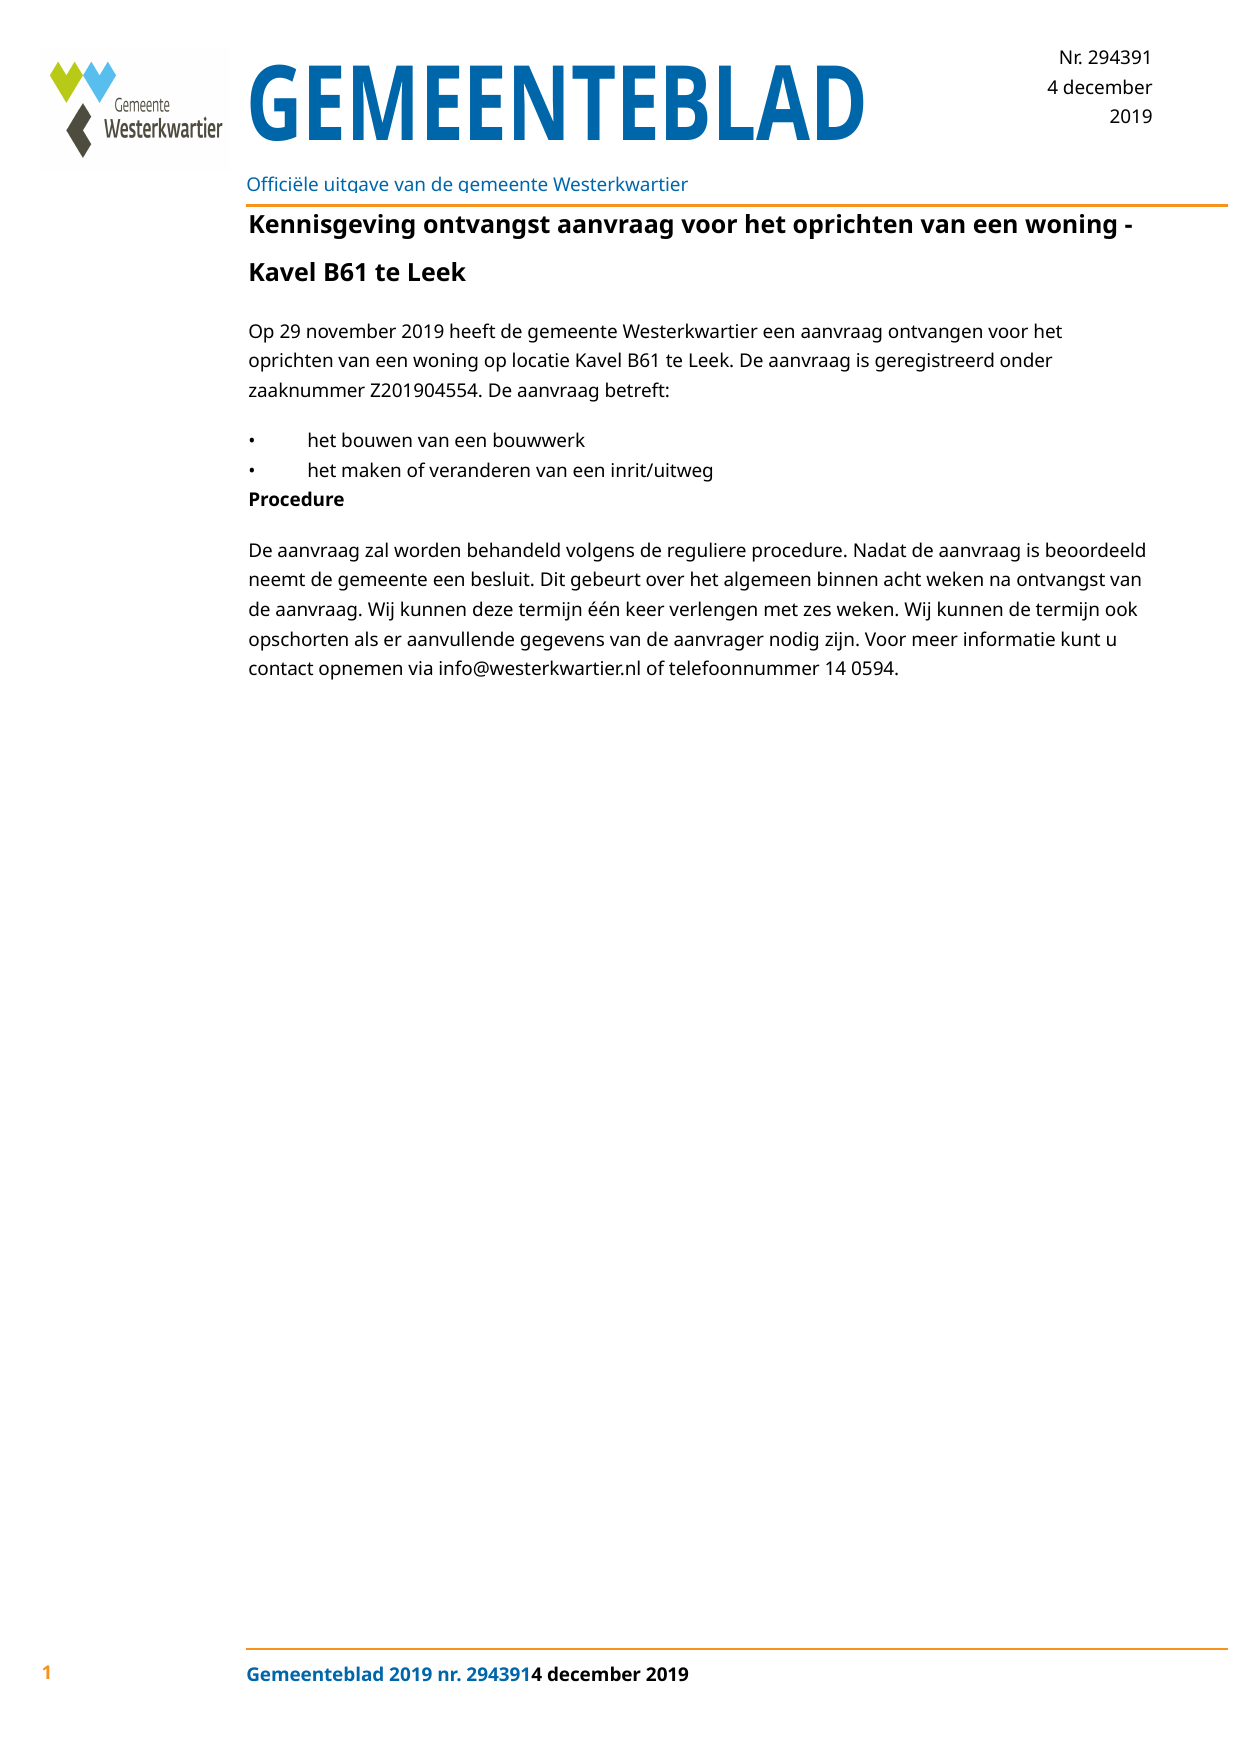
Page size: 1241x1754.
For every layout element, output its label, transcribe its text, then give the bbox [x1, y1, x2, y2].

list het maken of veranderen van een inrit/uitweg [248, 457, 1152, 483]
text De aanvraag zal worden behandeld volgens de reguliere procedure. Nadat de aanvraag is beoordeeld neemt de gemeente een besluit. Dit gebeurt over het algemeen binnen acht weken na ontvangst van de aanvraag. Wij kunnen deze termijn één keer verlengen met zes weken. Wij kunnen de termijn ook opschorten als er aanvullende gegevens van de aanvrager nodig zijn. Voor meer informatie kunt u contact opnemen via info@westerkwartier.nl of telefoonnummer 14 0594. [248, 537, 1152, 681]
text Kennisgeving ontvangst aanvraag voor het oprichten van een woning - Kavel B61 te Leek [248, 207, 1152, 288]
picture [41, 47, 231, 172]
text Procedure [248, 487, 1152, 512]
list het bouwen van een bouwwerk [248, 427, 1152, 453]
text Op 29 november 2019 heeft de gemeente Westerkwartier een aanvraag ontvangen voor het oprichten van een woning op locatie Kavel B61 te Leek. De aanvraag is geregistreerd onder zaaknummer Z201904554. De aanvraag betreft: [248, 318, 1152, 403]
